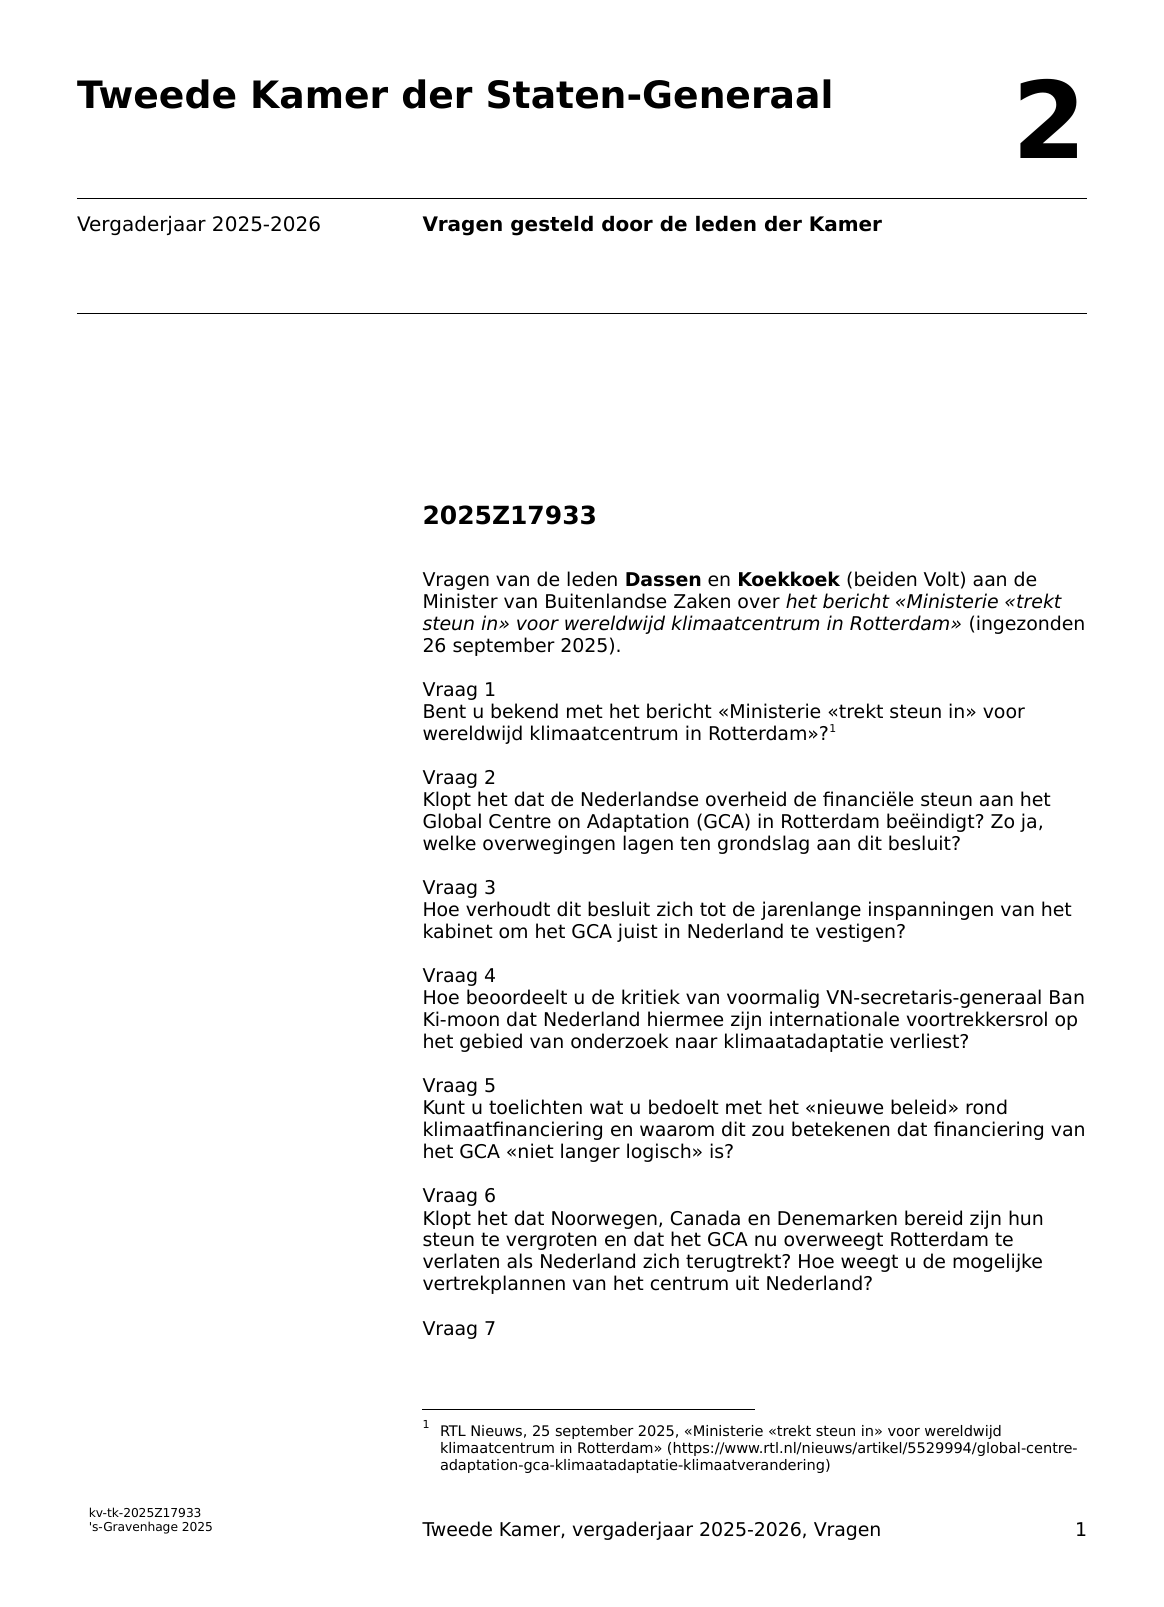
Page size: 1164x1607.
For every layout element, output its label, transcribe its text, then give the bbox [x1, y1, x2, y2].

text Hoe verhoudt dit besluit zich tot de jarenlange inspanningen van het kabinet om het GCA juist in Nederland te vestigen? [422, 899, 1087, 943]
text Vraag 6 [422, 1185, 1087, 1207]
text 2025Z17933 [422, 501, 1087, 531]
text Klopt het dat de Nederlandse overheid de financiële steun aan het Global Centre on Adaptation (GCA) in Rotterdam beëindigt? Zo ja, welke overwegingen lagen ten grondslag aan dit besluit? [422, 789, 1087, 855]
text Vraag 5 [422, 1075, 1087, 1097]
text Vraag 7 [422, 1317, 1087, 1339]
table_header 2 [886, 59, 1087, 198]
text Vragen van de leden Dassen en Koekkoek (beiden Volt) aan de Minister van Buitenlandse Zaken over het bericht «Ministerie «trekt steun in» voor wereldwijd klimaatcentrum in Rotterdam» (ingezonden 26 september 2025). [422, 569, 1087, 657]
table_cell Vragen gesteld door de leden der Kamer [422, 199, 1087, 313]
text Hoe beoordeelt u de kritiek van voormalig VN-secretaris-generaal Ban Ki-moon dat Nederland hiermee zijn internationale voortrekkersrol op het gebied van onderzoek naar klimaatadaptatie verliest? [422, 987, 1087, 1053]
text Kunt u toelichten wat u bedoelt met het «nieuwe beleid» rond klimaatfinanciering en waarom dit zou betekenen dat financiering van het GCA «niet langer logisch» is? [422, 1097, 1087, 1163]
text Vraag 1 [422, 679, 1087, 701]
table_cell Vergaderjaar 2025-2026 [77, 199, 422, 313]
text Vraag 3 [422, 877, 1087, 899]
text Klopt het dat Noorwegen, Canada en Denemarken bereid zijn hun steun te vergroten en dat het GCA nu overweegt Rotterdam te verlaten als Nederland zich terugtrekt? Hoe weegt u de mogelijke vertrekplannen van het centrum uit Nederland? [422, 1207, 1087, 1295]
text RTL Nieuws, 25 september 2025, «Ministerie «trekt steun in» voor wereldwijd klimaatcentrum in Rotterdam» (https://www.rtl.nl/nieuws/artikel/5529994/global-centre-adaptation-gca-klimaatadaptatie-klimaatverandering) [422, 1418, 1087, 1474]
text Vraag 4 [422, 965, 1087, 987]
text Vraag 2 [422, 767, 1087, 789]
table_header Tweede Kamer der Staten-Generaal [77, 59, 886, 198]
text Bent u bekend met het bericht «Ministerie «trekt steun in» voor wereldwijd klimaatcentrum in Rotterdam»? [422, 701, 1087, 745]
text kv-tk-2025Z17933 [88, 1506, 323, 1520]
text 's-Gravenhage 2025 [88, 1520, 323, 1534]
